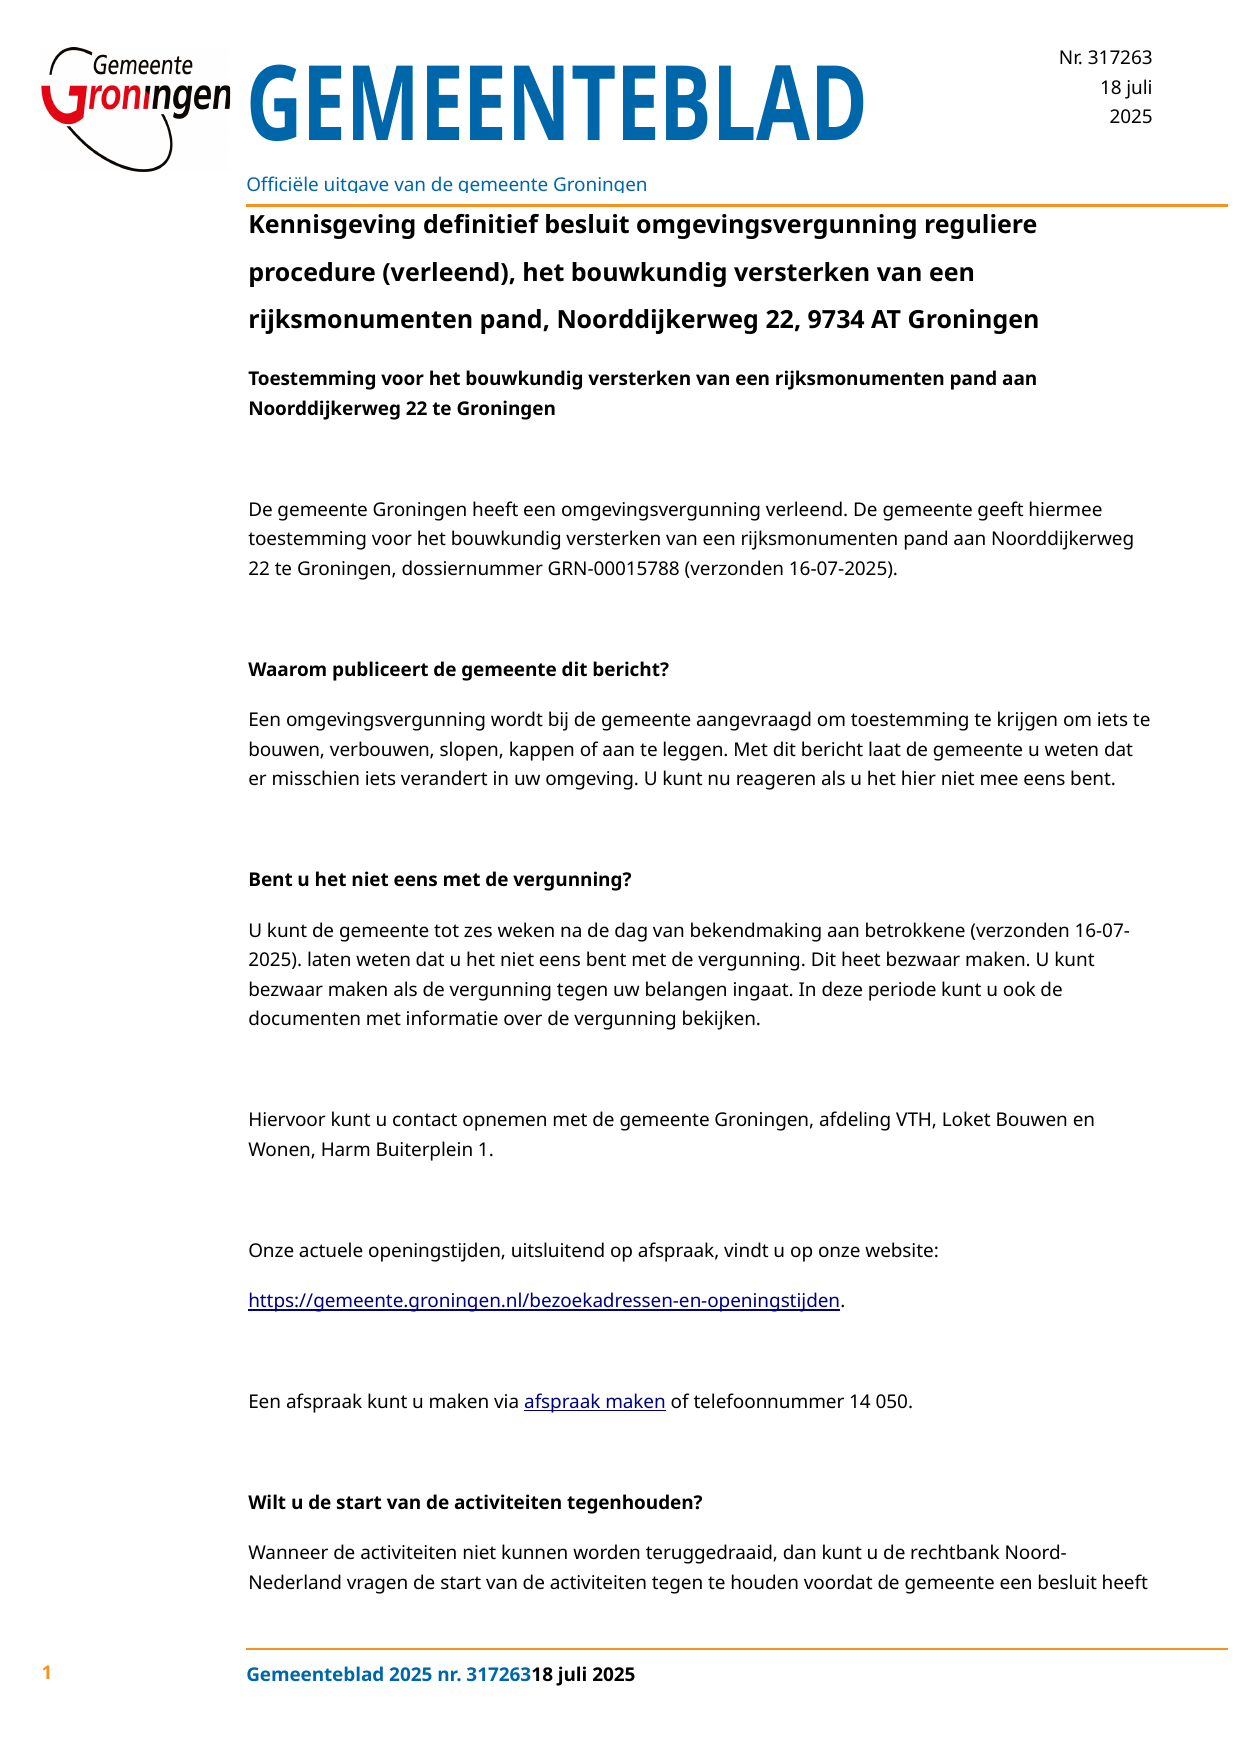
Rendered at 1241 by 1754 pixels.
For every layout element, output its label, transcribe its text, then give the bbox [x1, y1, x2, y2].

picture [41, 47, 231, 172]
text U kunt de gemeente tot zes weken na de dag van bekendmaking aan betrokkene (verzonden 16-07-2025). laten weten dat u het niet eens bent met de vergunning. Dit heet bezwaar maken. U kunt bezwaar maken als de vergunning tegen uw belangen ingaat. In deze periode kunt u ook de documenten met informatie over de vergunning bekijken. [248, 917, 1152, 1031]
text Een omgevingsvergunning wordt bij de gemeente aangevraagd om toestemming te krijgen om iets te bouwen, verbouwen, slopen, kappen of aan te leggen. Met dit bericht laat de gemeente u weten dat er misschien iets verandert in uw omgeving. U kunt nu reageren als u het hier niet mee eens bent. [248, 706, 1152, 791]
text Onze actuele openingstijden, uitsluitend op afspraak, vindt u op onze website: [248, 1237, 1152, 1262]
text Wanneer de activiteiten niet kunnen worden teruggedraaid, dan kunt u de rechtbank Noord-Nederland vragen de start van de activiteiten tegen te houden voordat de gemeente een besluit heeft [248, 1539, 1152, 1594]
text Hiervoor kunt u contact opnemen met de gemeente Groningen, afdeling VTH, Loket Bouwen en Wonen, Harm Buiterplein 1. [248, 1106, 1152, 1162]
text Toestemming voor het bouwkundig versterken van een rijksmonumenten pand aan Noorddijkerweg 22 te Groningen [248, 366, 1152, 421]
text Een afspraak kunt u maken via afspraak maken of telefoonnummer 14 050. [248, 1388, 1152, 1414]
text Wilt u de start van de activiteiten tegenhouden? [248, 1489, 1152, 1514]
text Kennisgeving definitief besluit omgevingsvergunning reguliere procedure (verleend), het bouwkundig versterken van een rijksmonumenten pand, Noorddijkerweg 22, 9734 AT Groningen [248, 207, 1152, 336]
text https://gemeente.groningen.nl/bezoekadressen-en-openingstijden. [248, 1287, 1152, 1313]
text Bent u het niet eens met de vergunning? [248, 866, 1152, 892]
text De gemeente Groningen heeft een omgevingsvergunning verleend. De gemeente geeft hiermee toestemming voor het bouwkundig versterken van een rijksmonumenten pand aan Noorddijkerweg 22 te Groningen, dossiernummer GRN-00015788 (verzonden 16-07-2025). [248, 496, 1152, 581]
text Waarom publiceert de gemeente dit bericht? [248, 656, 1152, 682]
